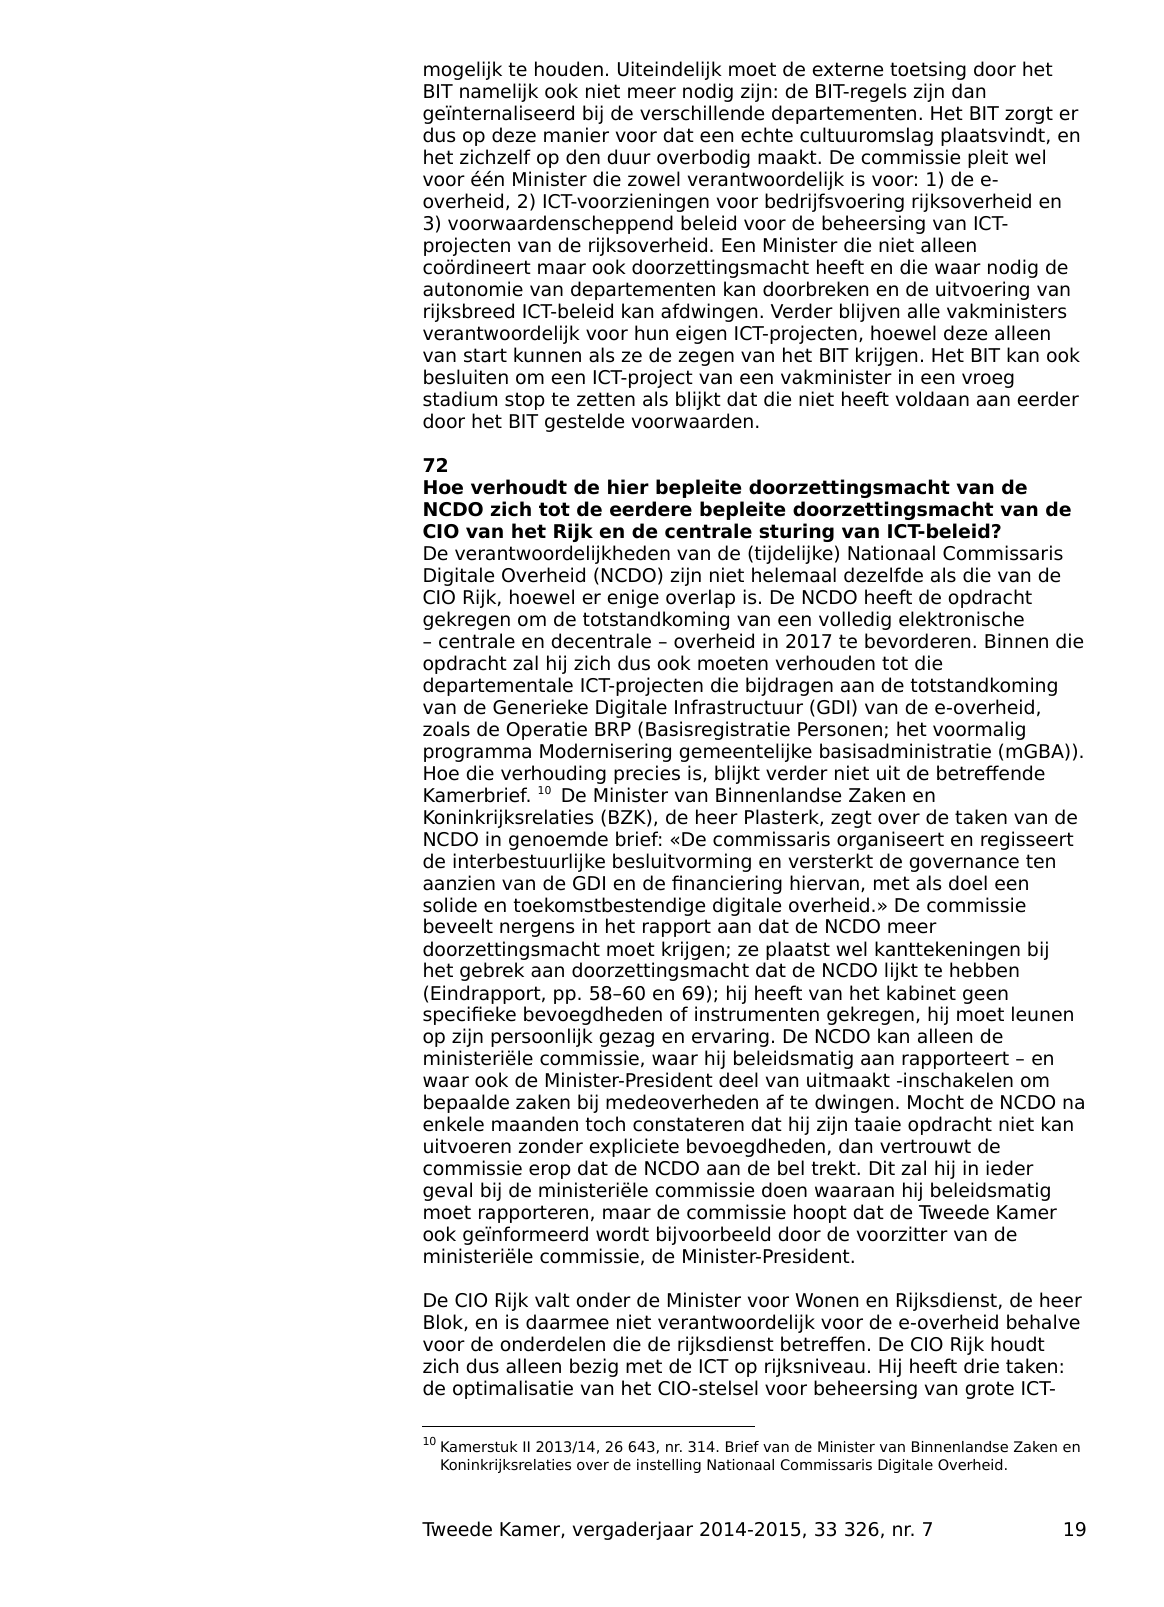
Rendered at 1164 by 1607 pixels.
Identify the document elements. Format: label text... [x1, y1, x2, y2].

text 72 [422, 455, 1087, 477]
text Hoe verhoudt de hier bepleite doorzettingsmacht van de NCDO zich tot de eerdere bepleite doorzettingsmacht van de CIO van het Rijk en de centrale sturing van ICT-beleid? [422, 477, 1087, 543]
text De verantwoordelijkheden van de (tijdelijke) Nationaal Commissaris Digitale Overheid (NCDO) zijn niet helemaal dezelfde als die van de CIO Rijk, hoewel er enige overlap is. De NCDO heeft de opdracht gekregen om de totstandkoming van een volledig elektronische – centrale en decentrale – overheid in 2017 te bevorderen. Binnen die opdracht zal hij zich dus ook moeten verhouden tot die departementale ICT-projecten die bijdragen aan de totstandkoming van de Generieke Digitale Infrastructuur (GDI) van de e-overheid, zoals de Operatie BRP (Basisregistratie Personen; het voormalig programma Modernisering gemeentelijke basisadministratie (mGBA)). Hoe die verhouding precies is, blijkt verder niet uit de betreffende Kamerbrief. De Minister van Binnenlandse Zaken en Koninkrijksrelaties (BZK), de heer Plasterk, zegt over de taken van de NCDO in genoemde brief: «De commissaris organiseert en regisseert de interbestuurlijke besluitvorming en versterkt de governance ten aanzien van de GDI en de financiering hiervan, met als doel een solide en toekomstbestendige digitale overheid.» De commissie beveelt nergens in het rapport aan dat de NCDO meer doorzettingsmacht moet krijgen; ze plaatst wel kanttekeningen bij het gebrek aan doorzettingsmacht dat de NCDO lijkt te hebben (Eindrapport, pp. 58–60 en 69); hij heeft van het kabinet geen specifieke bevoegdheden of instrumenten gekregen, hij moet leunen op zijn persoonlijk gezag en ervaring. De NCDO kan alleen de ministeriële commissie, waar hij beleidsmatig aan rapporteert – en waar ook de Minister-President deel van uitmaakt -inschakelen om bepaalde zaken bij medeoverheden af te dwingen. Mocht de NCDO na enkele maanden toch constateren dat hij zijn taaie opdracht niet kan uitvoeren zonder expliciete bevoegdheden, dan vertrouwt de commissie erop dat de NCDO aan de bel trekt. Dit zal hij in ieder geval bij de ministeriële commissie doen waaraan hij beleidsmatig moet rapporteren, maar de commissie hoopt dat de Tweede Kamer ook geïnformeerd wordt bijvoorbeeld door de voorzitter van de ministeriële commissie, de Minister-President. [422, 543, 1087, 1268]
text mogelijk te houden. Uiteindelijk moet de externe toetsing door het BIT namelijk ook niet meer nodig zijn: de BIT-regels zijn dan geïnternaliseerd bij de verschillende departementen. Het BIT zorgt er dus op deze manier voor dat een echte cultuuromslag plaatsvindt, en het zichzelf op den duur overbodig maakt. De commissie pleit wel voor één Minister die zowel verantwoordelijk is voor: 1) de e-overheid, 2) ICT-voorzieningen voor bedrijfsvoering rijksoverheid en 3) voorwaardenscheppend beleid voor de beheersing van ICT-projecten van de rijksoverheid. Een Minister die niet alleen coördineert maar ook doorzettingsmacht heeft en die waar nodig de autonomie van departementen kan doorbreken en de uitvoering van rijksbreed ICT-beleid kan afdwingen. Verder blijven alle vakministers verantwoordelijk voor hun eigen ICT-projecten, hoewel deze alleen van start kunnen als ze de zegen van het BIT krijgen. Het BIT kan ook besluiten om een ICT-project van een vakminister in een vroeg stadium stop te zetten als blijkt dat die niet heeft voldaan aan eerder door het BIT gestelde voorwaarden. [422, 59, 1087, 433]
text Kamerstuk II 2013/14, 26 643, nr. 314. Brief van de Minister van Binnenlandse Zaken en Koninkrijksrelaties over de instelling Nationaal Commissaris Digitale Overheid. [422, 1435, 1087, 1474]
text De CIO Rijk valt onder de Minister voor Wonen en Rijksdienst, de heer Blok, en is daarmee niet verantwoordelijk voor de e-overheid behalve voor de onderdelen die de rijksdienst betreffen. De CIO Rijk houdt zich dus alleen bezig met de ICT op rijksniveau. Hij heeft drie taken: de optimalisatie van het CIO-stelsel voor beheersing van grote ICT- [422, 1290, 1087, 1400]
